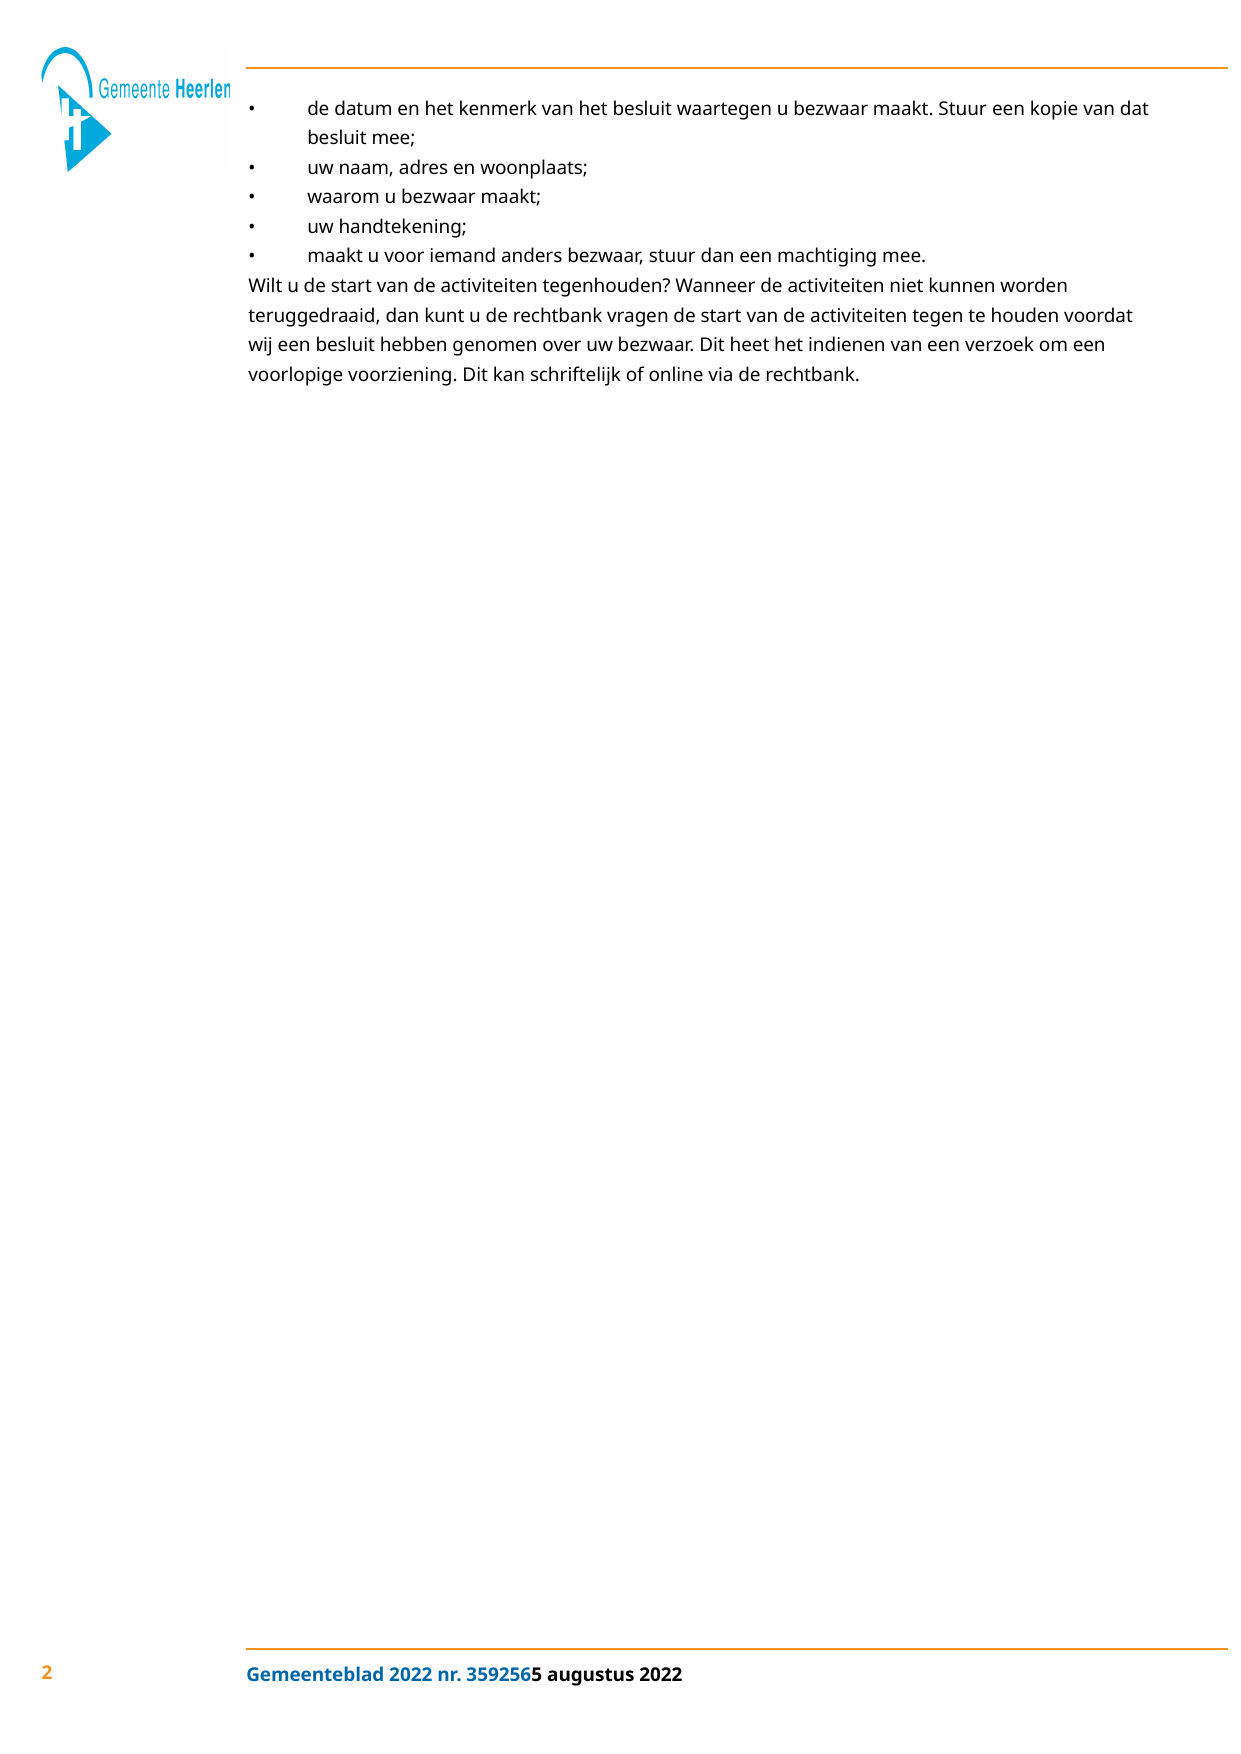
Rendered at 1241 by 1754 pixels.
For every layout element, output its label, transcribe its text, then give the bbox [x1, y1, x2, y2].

list maakt u voor iemand anders bezwaar, stuur dan een machtiging mee. [248, 243, 1152, 268]
list waarom u bezwaar maakt; [248, 183, 1152, 209]
list uw handtekening; [248, 213, 1152, 239]
picture [41, 47, 59, 70]
list uw naam, adres en woonplaats; [248, 154, 1152, 180]
list de datum en het kenmerk van het besluit waartegen u bezwaar maakt. Stuur een kopie van dat besluit mee; [248, 95, 1152, 150]
picture [41, 47, 231, 172]
text Wilt u de start van de activiteiten tegenhouden? Wanneer de activiteiten niet kunnen worden teruggedraaid, dan kunt u de rechtbank vragen de start van de activiteiten tegen te houden voordat wij een besluit hebben genomen over uw bezwaar. Dit heet het indienen van een verzoek om een voorlopige voorziening. Dit kan schriftelijk of online via de rechtbank. [248, 272, 1152, 387]
